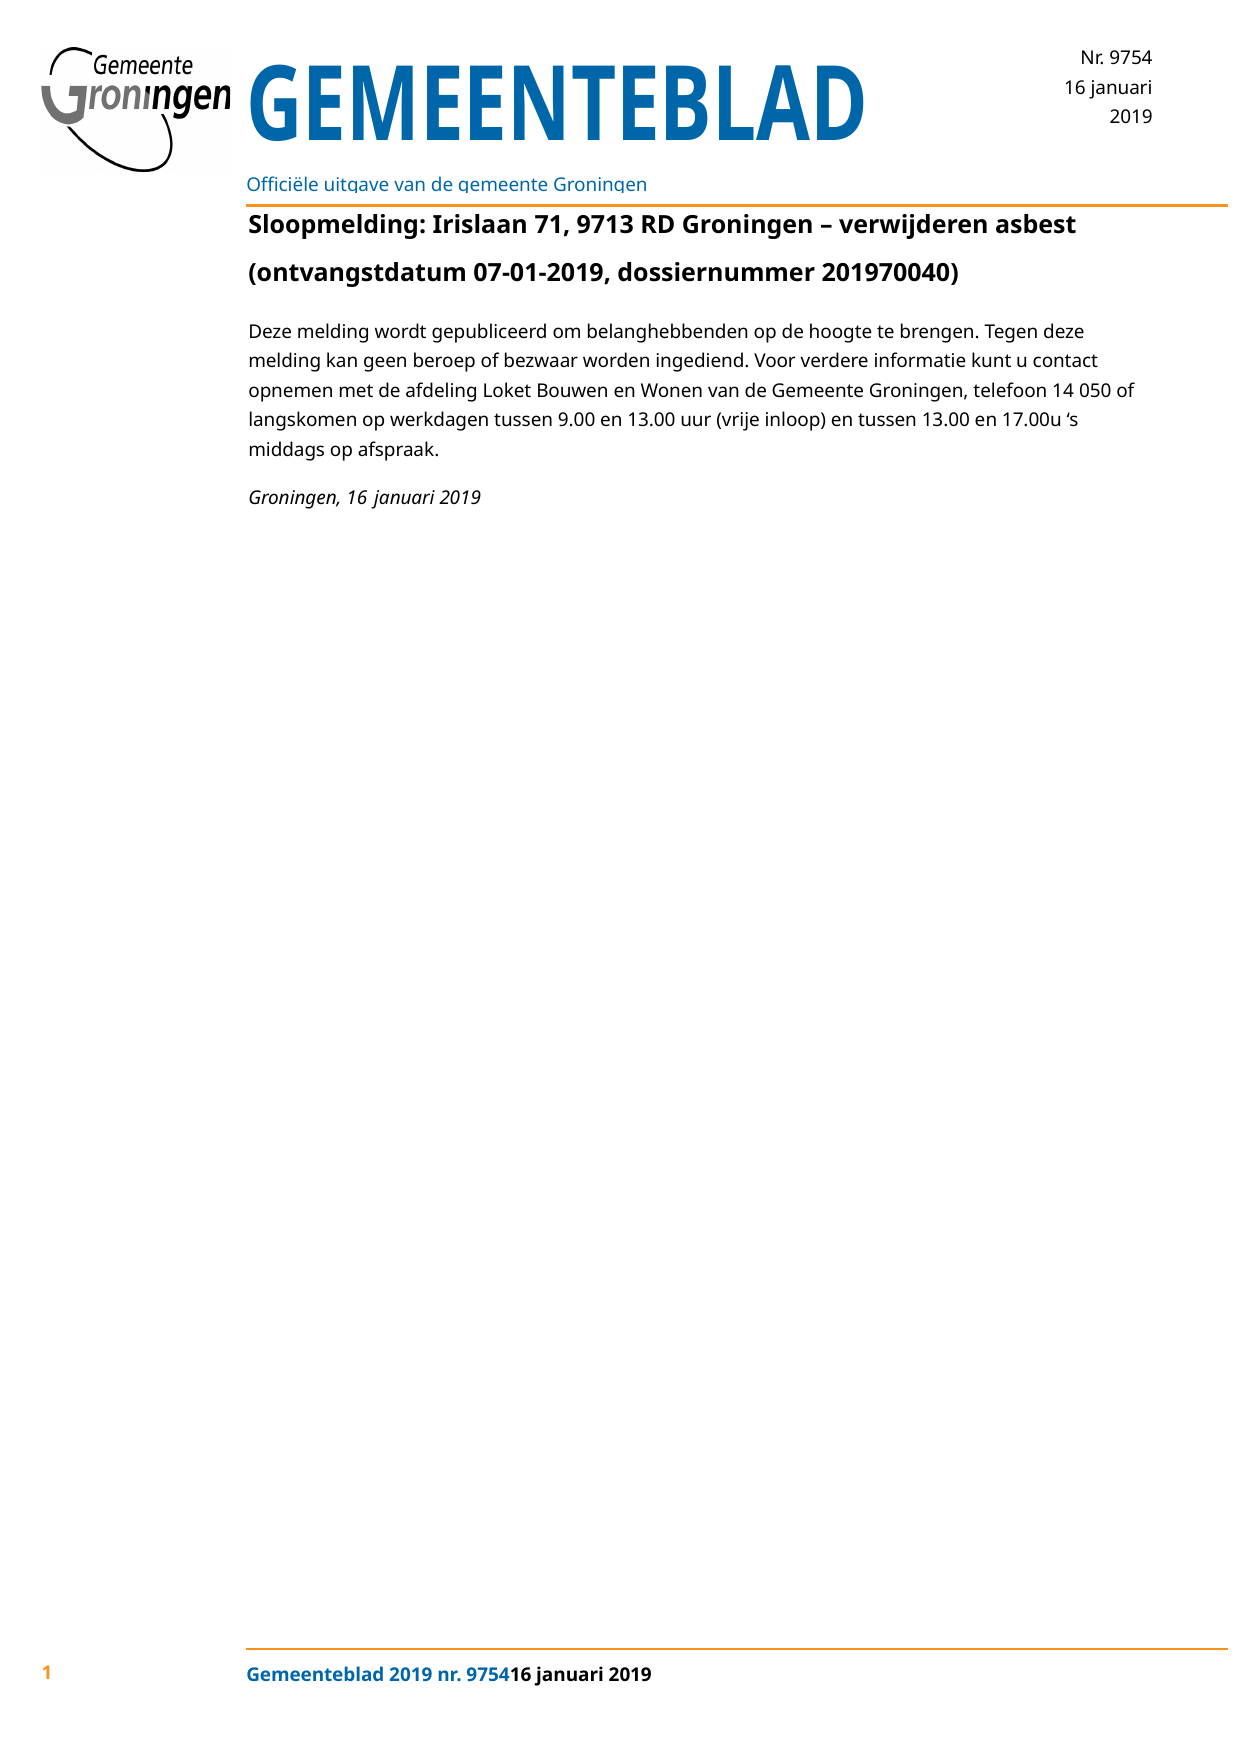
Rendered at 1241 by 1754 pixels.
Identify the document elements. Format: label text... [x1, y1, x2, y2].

text Groningen, 16 januari 2019 [248, 484, 1152, 510]
picture [41, 47, 231, 172]
text Sloopmelding: Irislaan 71, 9713 RD Groningen – verwijderen asbest (ontvangstdatum 07-01-2019, dossiernummer 201970040) [248, 207, 1152, 288]
text Deze melding wordt gepubliceerd om belanghebbenden op de hoogte te brengen. Tegen deze melding kan geen beroep of bezwaar worden ingediend. Voor verdere informatie kunt u contact opnemen met de afdeling Loket Bouwen en Wonen van de Gemeente Groningen, telefoon 14 050 of langskomen op werkdagen tussen 9.00 en 13.00 uur (vrije inloop) en tussen 13.00 en 17.00u ‘s middags op afspraak. [248, 318, 1152, 462]
